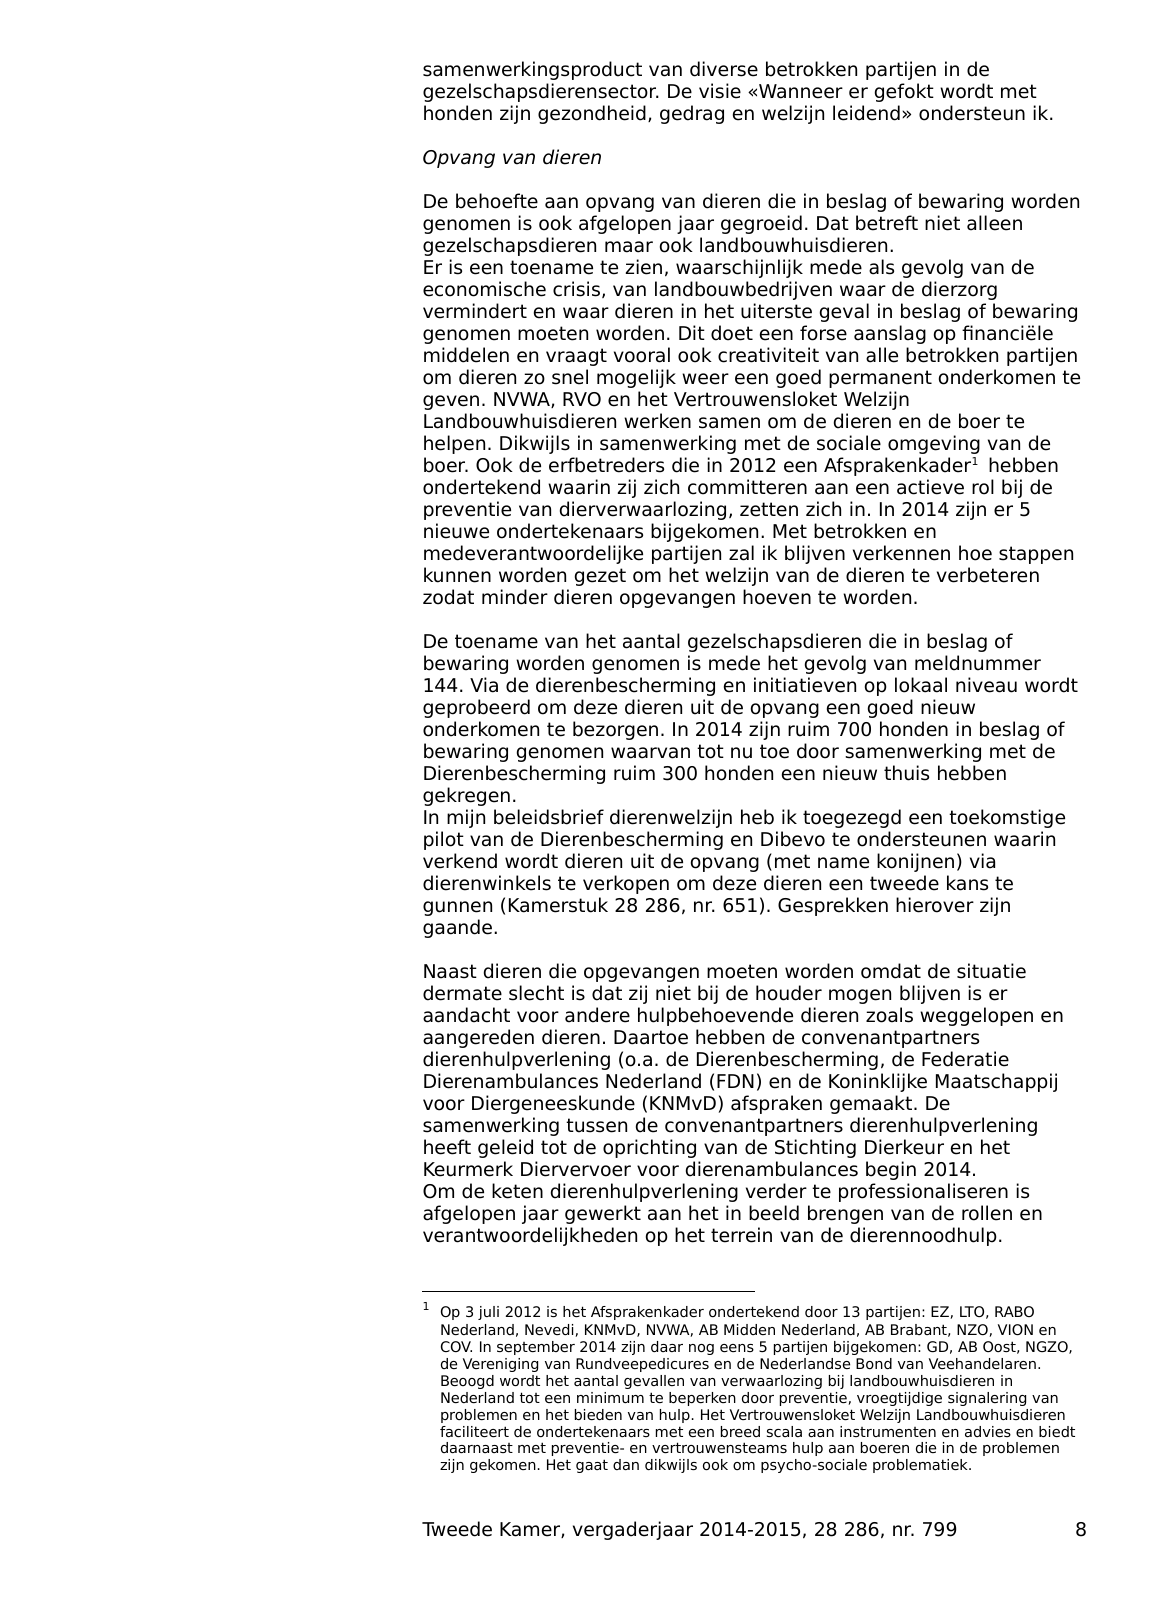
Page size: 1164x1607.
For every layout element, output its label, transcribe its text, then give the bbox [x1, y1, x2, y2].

text Er is een toename te zien, waarschijnlijk mede als gevolg van de economische crisis, van landbouwbedrijven waar de dierzorg vermindert en waar dieren in het uiterste geval in beslag of bewaring genomen moeten worden. Dit doet een forse aanslag op financiële middelen en vraagt vooral ook creativiteit van alle betrokken partijen om dieren zo snel mogelijk weer een goed permanent onderkomen te geven. NVWA, RVO en het Vertrouwensloket Welzijn Landbouwhuisdieren werken samen om de dieren en de boer te helpen. Dikwijls in samenwerking met de sociale omgeving van de boer. Ook de erfbetreders die in 2012 een Afsprakenkader hebben ondertekend waarin zij zich committeren aan een actieve rol bij de preventie van dierverwaarlozing, zetten zich in. In 2014 zijn er 5 nieuwe ondertekenaars bijgekomen. Met betrokken en medeverantwoordelijke partijen zal ik blijven verkennen hoe stappen kunnen worden gezet om het welzijn van de dieren te verbeteren zodat minder dieren opgevangen hoeven te worden. [422, 257, 1087, 609]
text samenwerkingsproduct van diverse betrokken partijen in de gezelschapsdierensector. De visie «Wanneer er gefokt wordt met honden zijn gezondheid, gedrag en welzijn leidend» ondersteun ik. [422, 59, 1087, 125]
text Om de keten dierenhulpverlening verder te professionaliseren is afgelopen jaar gewerkt aan het in beeld brengen van de rollen en verantwoordelijkheden op het terrein van de dierennoodhulp. [422, 1181, 1087, 1247]
text De behoefte aan opvang van dieren die in beslag of bewaring worden genomen is ook afgelopen jaar gegroeid. Dat betreft niet alleen gezelschapsdieren maar ook landbouwhuisdieren. [422, 191, 1087, 257]
text In mijn beleidsbrief dierenwelzijn heb ik toegezegd een toekomstige pilot van de Dierenbescherming en Dibevo te ondersteunen waarin verkend wordt dieren uit de opvang (met name konijnen) via dierenwinkels te verkopen om deze dieren een tweede kans te gunnen (Kamerstuk 28 286, nr. 651). Gesprekken hierover zijn gaande. [422, 807, 1087, 939]
text De toename van het aantal gezelschapsdieren die in beslag of bewaring worden genomen is mede het gevolg van meldnummer 144. Via de dierenbescherming en initiatieven op lokaal niveau wordt geprobeerd om deze dieren uit de opvang een goed nieuw onderkomen te bezorgen. In 2014 zijn ruim 700 honden in beslag of bewaring genomen waarvan tot nu toe door samenwerking met de Dierenbescherming ruim 300 honden een nieuw thuis hebben gekregen. [422, 631, 1087, 807]
text Op 3 juli 2012 is het Afsprakenkader ondertekend door 13 partijen: EZ, LTO, RABO Nederland, Nevedi, KNMvD, NVWA, AB Midden Nederland, AB Brabant, NZO, VION en COV. In september 2014 zijn daar nog eens 5 partijen bijgekomen: GD, AB Oost, NGZO, de Vereniging van Rundveepedicures en de Nederlandse Bond van Veehandelaren. Beoogd wordt het aantal gevallen van verwaarlozing bij landbouwhuisdieren in Nederland tot een minimum te beperken door preventie, vroegtijdige signalering van problemen en het bieden van hulp. Het Vertrouwensloket Welzijn Landbouwhuisdieren faciliteert de ondertekenaars met een breed scala aan instrumenten en advies en biedt daarnaast met preventie- en vertrouwensteams hulp aan boeren die in de problemen zijn gekomen. Het gaat dan dikwijls ook om psycho-sociale problematiek. [422, 1300, 1087, 1474]
subtitle Opvang van dieren [422, 147, 1087, 169]
text Naast dieren die opgevangen moeten worden omdat de situatie dermate slecht is dat zij niet bij de houder mogen blijven is er aandacht voor andere hulpbehoevende dieren zoals weggelopen en aangereden dieren. Daartoe hebben de convenantpartners dierenhulpverlening (o.a. de Dierenbescherming, de Federatie Dierenambulances Nederland (FDN) en de Koninklijke Maatschappij voor Diergeneeskunde (KNMvD) afspraken gemaakt. De samenwerking tussen de convenantpartners dierenhulpverlening heeft geleid tot de oprichting van de Stichting Dierkeur en het Keurmerk Diervervoer voor dierenambulances begin 2014. [422, 961, 1087, 1181]
